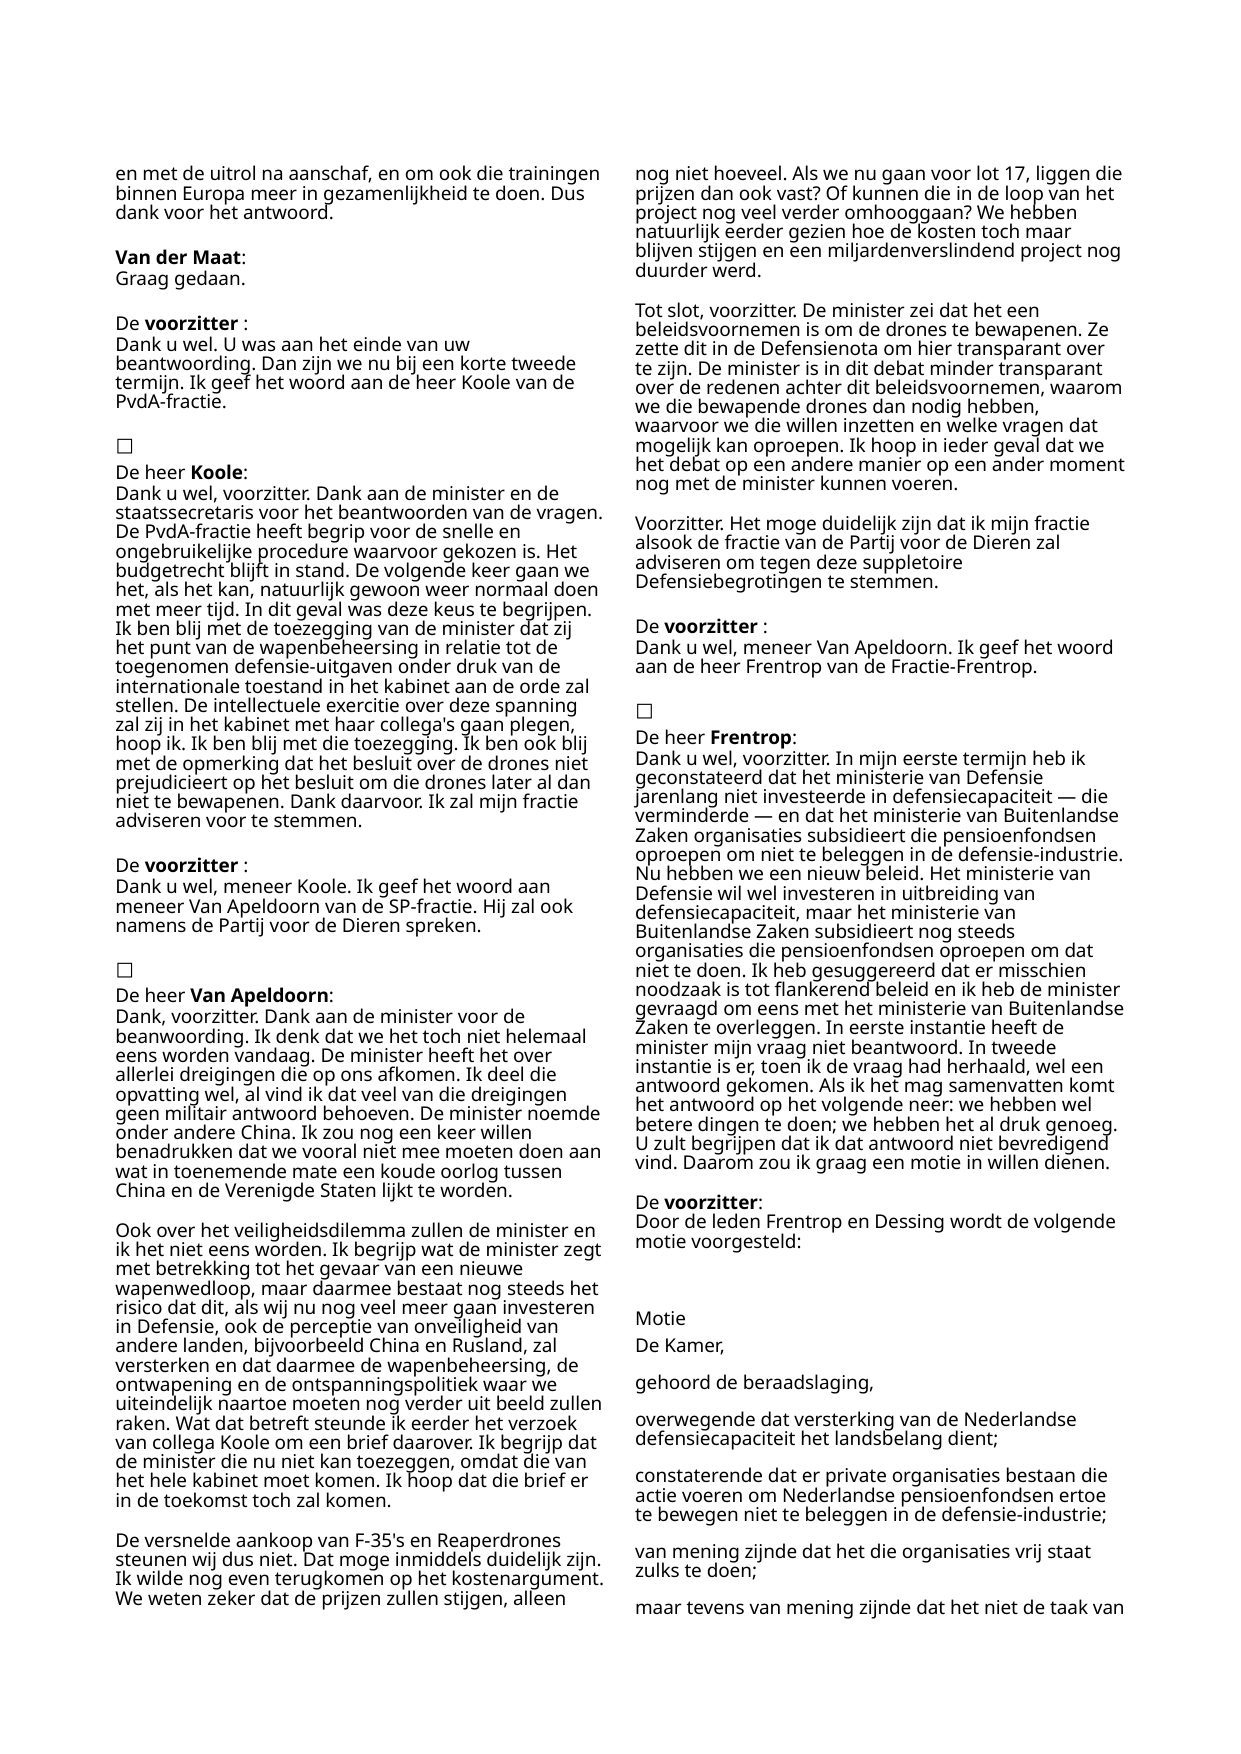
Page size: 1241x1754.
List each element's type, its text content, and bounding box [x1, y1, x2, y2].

text De heer Koole: [115, 459, 605, 485]
text De Kamer, [635, 1337, 1125, 1356]
text Dank u wel, meneer Koole. Ik geef het woord aan meneer Van Apeldoorn van de SP-fractie. Hij zal ook namens de Partij voor de Dieren spreken. [115, 878, 605, 936]
text Dank u wel. U was aan het einde van uw beantwoording. Dan zijn we nu bij een korte tweede termijn. Ik geef het woord aan de heer Koole van de PvdA-fractie. [115, 336, 605, 413]
text Tot slot, voorzitter. De minister zei dat het een beleidsvoornemen is om de drones te bewapenen. Ze zette dit in de Defensienota om hier transparant over te zijn. De minister is in dit debat minder transparant over de redenen achter dit beleidsvoornemen, waarom we die bewapende drones dan nodig hebben, waarvoor we die willen inzetten en welke vragen dat mogelijk kan oproepen. Ik hoop in ieder geval dat we het debat op een andere manier op een ander moment nog met de minister kunnen voeren. [635, 302, 1125, 494]
text overwegende dat versterking van de Nederlandse defensiecapaciteit het landsbelang dient; [635, 1411, 1125, 1450]
text De voorzitter : [635, 613, 1125, 639]
text Dank u wel, voorzitter. Dank aan de minister en de staatssecretaris voor het beantwoorden van de vragen. De PvdA-fractie heeft begrip voor de snelle en ongebruikelijke procedure waarvoor gekozen is. Het budgetrecht blijft in stand. De volgende keer gaan we het, als het kan, natuurlijk gewoon weer normaal doen met meer tijd. In dit geval was deze keus te begrijpen. Ik ben blij met de toezegging van de minister dat zij het punt van de wapenbeheersing in relatie tot de toegenomen defensie-uitgaven onder druk van de internationale toestand in het kabinet aan de orde zal stellen. De intellectuele exercitie over deze spanning zal zij in het kabinet met haar collega's gaan plegen, hoop ik. Ik ben blij met die toezegging. Ik ben ook blij met de opmerking dat het besluit over de drones niet prejudicieert op het besluit om die drones later al dan niet te bewapenen. Dank daarvoor. Ik zal mijn fractie adviseren voor te stemmen. [115, 485, 605, 832]
text constaterende dat er private organisaties bestaan die actie voeren om Nederlandse pensioenfondsen ertoe te bewegen niet te beleggen in de defensie-industrie; [635, 1467, 1125, 1525]
text Door de leden Frentrop en Dessing wordt de volgende motie voorgesteld: [635, 1213, 1125, 1252]
text nog niet hoeveel. Als we nu gaan voor lot 17, liggen die prijzen dan ook vast? Of kunnen die in de loop van het project nog veel verder omhooggaan? We hebben natuurlijk eerder gezien hoe de kosten toch maar blijven stijgen en een miljardenverslindend project nog duurder werd. [635, 165, 1125, 281]
text De voorzitter : [115, 310, 605, 336]
text Motie [635, 1306, 1125, 1331]
text Voorzitter. Het moge duidelijk zijn dat ik mijn fractie alsook de fractie van de Partij voor de Dieren zal adviseren om tegen deze suppletoire Defensiebegrotingen te stemmen. [635, 515, 1125, 592]
text Graag gedaan. [115, 270, 605, 289]
text maar tevens van mening zijnde dat het niet de taak van [635, 1599, 1125, 1618]
text De voorzitter : [115, 853, 605, 878]
text De voorzitter: [635, 1194, 1125, 1213]
text Van der Maat: [115, 244, 605, 270]
text Dank u wel, voorzitter. In mijn eerste termijn heb ik geconstateerd dat het ministerie van Defensie jarenlang niet investeerde in defensiecapaciteit — die verminderde — en dat het ministerie van Buitenlandse Zaken organisaties subsidieert die pensioenfondsen oproepen om niet te beleggen in de defensie-industrie. Nu hebben we een nieuw beleid. Het ministerie van Defensie wil wel investeren in uitbreiding van defensiecapaciteit, maar het ministerie van Buitenlandse Zaken subsidieert nog steeds organisaties die pensioenfondsen oproepen om dat niet te doen. Ik heb gesuggereerd dat er misschien noodzaak is tot flankerend beleid en ik heb de minister gevraagd om eens met het ministerie van Buitenlandse Zaken te overleggen. In eerste instantie heeft de minister mijn vraag niet beantwoord. In tweede instantie is er, toen ik de vraag had herhaald, wel een antwoord gekomen. Als ik het mag samenvatten komt het antwoord op het volgende neer: we hebben wel betere dingen te doen; we hebben het al druk genoeg. U zult begrijpen dat ik dat antwoord niet bevredigend vind. Daarom zou ik graag een motie in willen dienen. [635, 749, 1125, 1173]
text De versnelde aankoop van F-35's en Reaperdrones steunen wij dus niet. Dat moge inmiddels duidelijk zijn. Ik wilde nog even terugkomen op het kostenargument. We weten zeker dat de prijzen zullen stijgen, alleen [115, 1532, 605, 1609]
text ⬜ [115, 433, 605, 459]
text ⬜ [115, 957, 605, 983]
text van mening zijnde dat het die organisaties vrij staat zulks te doen; [635, 1543, 1125, 1581]
text en met de uitrol na aanschaf, en om ook die trainingen binnen Europa meer in gezamenlijkheid te doen. Dus dank voor het antwoord. [115, 165, 605, 223]
text ⬜ [635, 698, 1125, 724]
text De heer Frentrop: [635, 724, 1125, 749]
text Dank u wel, meneer Van Apeldoorn. Ik geef het woord aan de heer Frentrop van de Fractie-Frentrop. [635, 639, 1125, 677]
text Ook over het veiligheidsdilemma zullen de minister en ik het niet eens worden. Ik begrijp wat de minister zegt met betrekking tot het gevaar van een nieuwe wapenwedloop, maar daarmee bestaat nog steeds het risico dat dit, als wij nu nog veel meer gaan investeren in Defensie, ook de perceptie van onveiligheid van andere landen, bijvoorbeeld China en Rusland, zal versterken en dat daarmee de wapenbeheersing, de ontwapening en de ontspanningspolitiek waar we uiteindelijk naartoe moeten nog verder uit beeld zullen raken. Wat dat betreft steunde ik eerder het verzoek van collega Koole om een brief daarover. Ik begrijp dat de minister die nu niet kan toezeggen, omdat die van het hele kabinet moet komen. Ik hoop dat die brief er in de toekomst toch zal komen. [115, 1222, 605, 1511]
text Dank, voorzitter. Dank aan de minister voor de beanwoording. Ik denk dat we het toch niet helemaal eens worden vandaag. De minister heeft het over allerlei dreigingen die op ons afkomen. Ik deel die opvatting wel, al vind ik dat veel van die dreigingen geen militair antwoord behoeven. De minister noemde onder andere China. Ik zou nog een keer willen benadrukken dat we vooral niet mee moeten doen aan wat in toenemende mate een koude oorlog tussen China en de Verenigde Staten lijkt te worden. [115, 1008, 605, 1201]
text gehoord de beraadslaging, [635, 1374, 1125, 1393]
text De heer Van Apeldoorn: [115, 983, 605, 1008]
